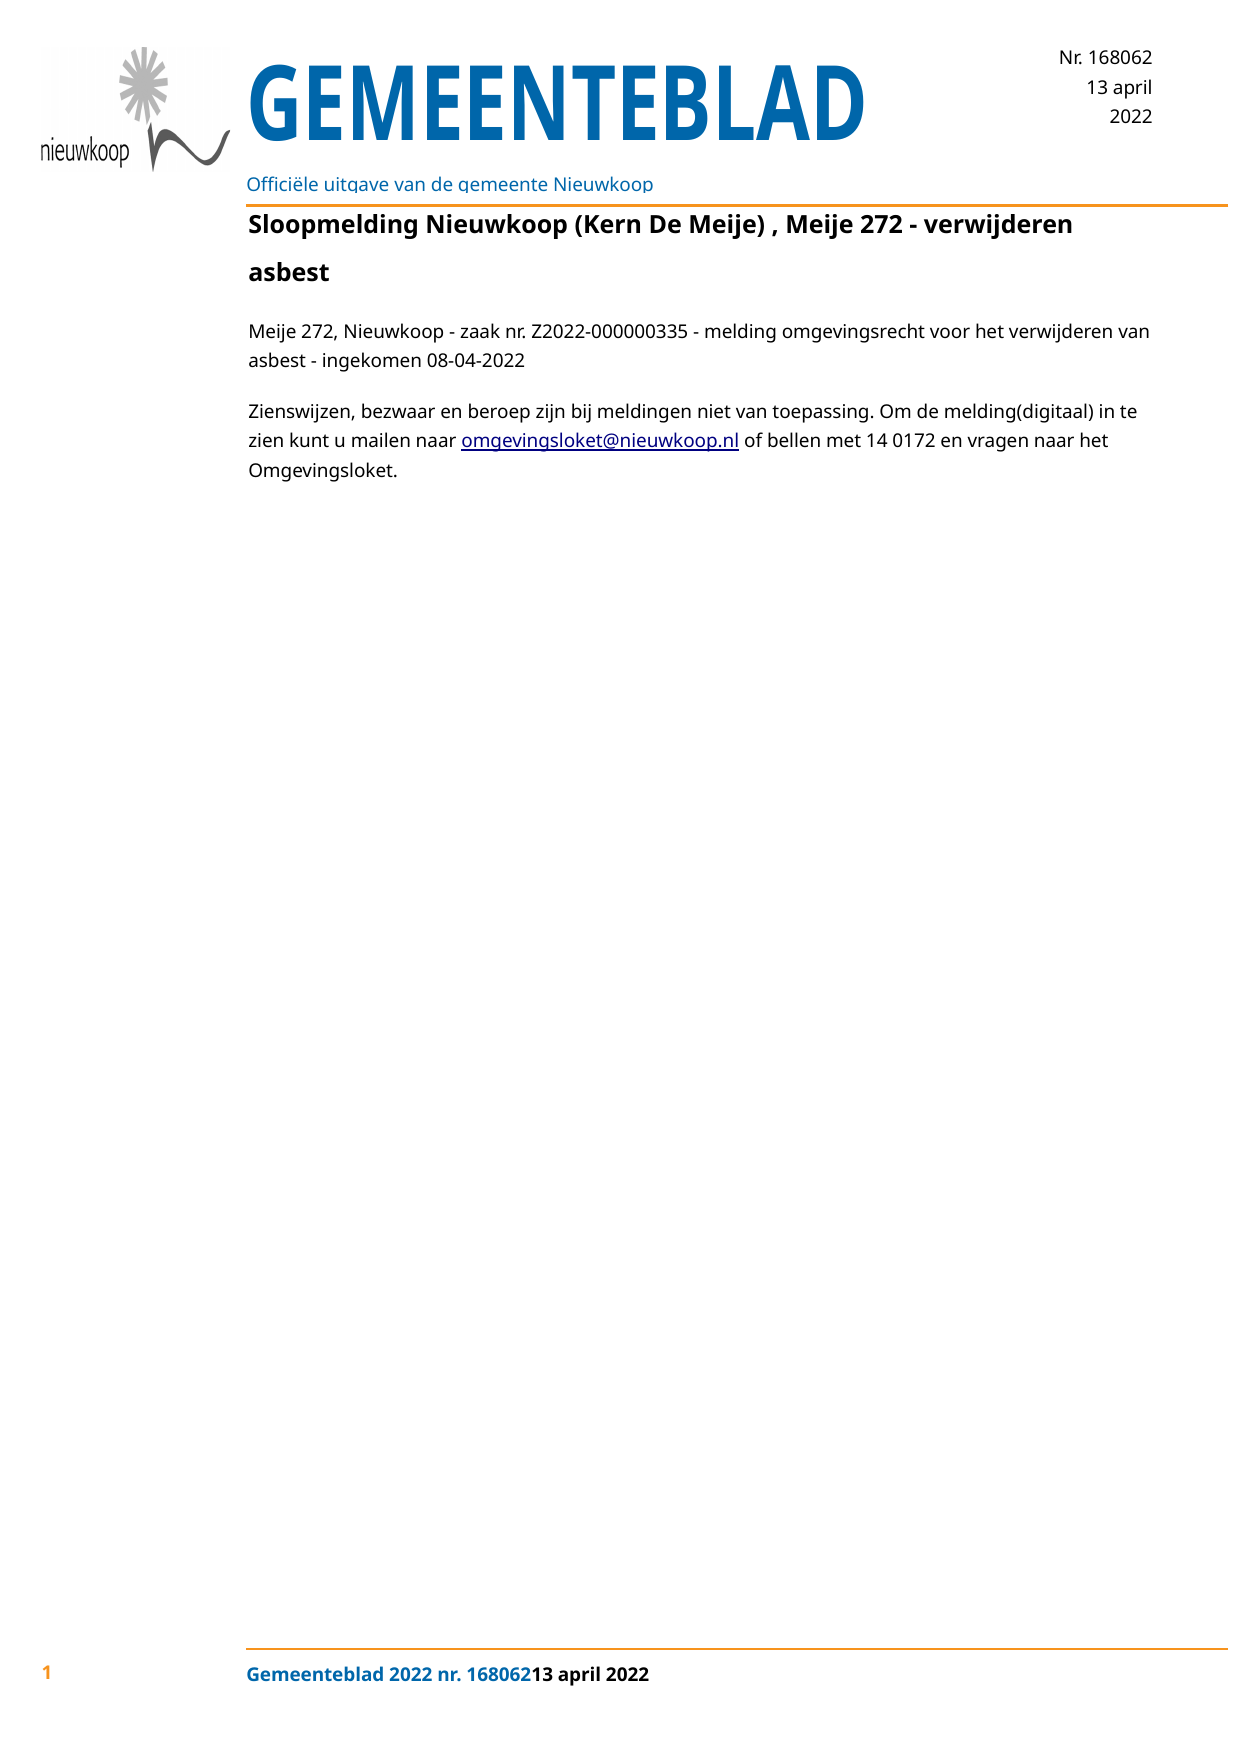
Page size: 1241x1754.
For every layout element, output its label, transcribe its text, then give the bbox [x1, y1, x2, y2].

text Meije 272, Nieuwkoop - zaak nr. Z2022-000000335 - melding omgevingsrecht voor het verwijderen van asbest - ingekomen 08-04-2022 [248, 318, 1152, 373]
text Sloopmelding Nieuwkoop (Kern De Meije) , Meije 272 - verwijderen asbest [248, 207, 1152, 288]
picture [41, 47, 231, 172]
text Zienswijzen, bezwaar en beroep zijn bij meldingen niet van toepassing. Om de melding(digitaal) in te zien kunt u mailen naar omgevingsloket@nieuwkoop.nl of bellen met 14 0172 en vragen naar het Omgevingsloket. [248, 398, 1152, 483]
